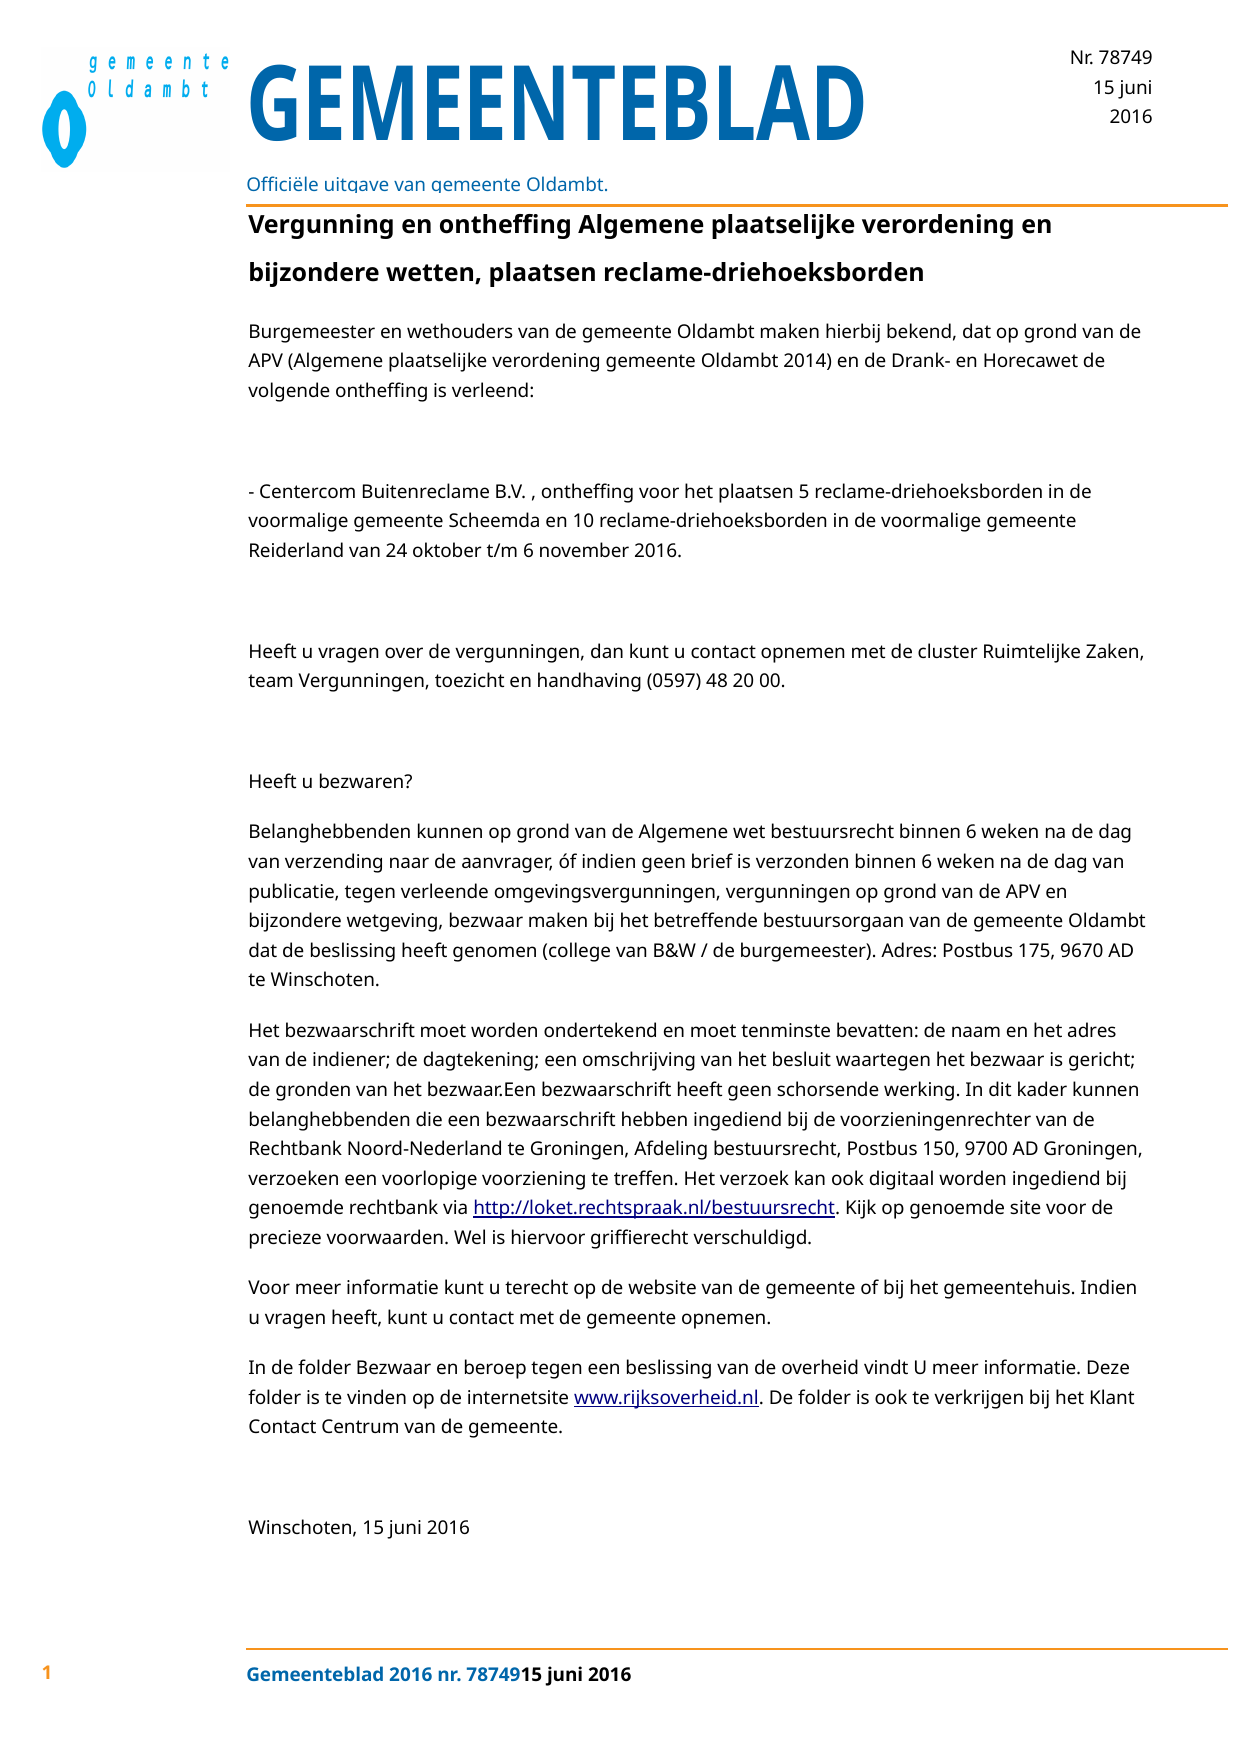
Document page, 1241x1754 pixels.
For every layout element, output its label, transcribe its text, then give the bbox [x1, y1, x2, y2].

text In de folder Bezwaar en beroep tegen een beslissing van de overheid vindt U meer informatie. Deze folder is te vinden op de internetsite www.rijksoverheid.nl. De folder is ook te verkrijgen bij het Klant Contact Centrum van de gemeente. [248, 1354, 1152, 1439]
text Heeft u vragen over de vergunningen, dan kunt u contact opnemen met de cluster Ruimtelijke Zaken, team Vergunningen, toezicht en handhaving (0597) 48 20 00. [248, 638, 1152, 693]
text - Centercom Buitenreclame B.V. , ontheffing voor het plaatsen 5 reclame-driehoeksborden in de voormalige gemeente Scheemda en 10 reclame-driehoeksborden in de voormalige gemeente Reiderland van 24 oktober t/m 6 november 2016. [248, 478, 1152, 563]
text Voor meer informatie kunt u terecht op de website van de gemeente of bij het gemeentehuis. Indien u vragen heeft, kunt u contact met de gemeente opnemen. [248, 1274, 1152, 1330]
text Winschoten, 15 juni 2016 [248, 1514, 1152, 1540]
text Heeft u bezwaren? [248, 768, 1152, 794]
text Vergunning en ontheffing Algemene plaatselijke verordening en bijzondere wetten, plaatsen reclame-driehoeksborden [248, 207, 1152, 288]
picture [41, 47, 231, 172]
text Burgemeester en wethouders van de gemeente Oldambt maken hierbij bekend, dat op grond van de APV (Algemene plaatselijke verordening gemeente Oldambt 2014) en de Drank- en Horecawet de volgende ontheffing is verleend: [248, 318, 1152, 403]
text Belanghebbenden kunnen op grond van de Algemene wet bestuursrecht binnen 6 weken na de dag van verzending naar de aanvrager, óf indien geen brief is verzonden binnen 6 weken na de dag van publicatie, tegen verleende omgevingsvergunningen, vergunningen op grond van de APV en bijzondere wetgeving, bezwaar maken bij het betreffende bestuursorgaan van de gemeente Oldambt dat de beslissing heeft genomen (college van B&W / de burgemeester). Adres: Postbus 175, 9670 AD te Winschoten. [248, 819, 1152, 992]
text Het bezwaarschrift moet worden ondertekend en moet tenminste bevatten: de naam en het adres van de indiener; de dagtekening; een omschrijving van het besluit waartegen het bezwaar is gericht; de gronden van het bezwaar.Een bezwaarschrift heeft geen schorsende werking. In dit kader kunnen belanghebbenden die een bezwaarschrift hebben ingediend bij de voorzieningenrechter van de Rechtbank Noord-Nederland te Groningen, Afdeling bestuursrecht, Postbus 150, 9700 AD Groningen, verzoeken een voorlopige voorziening te treffen. Het verzoek kan ook digitaal worden ingediend bij genoemde rechtbank via http://loket.rechtspraak.nl/bestuursrecht. Kijk op genoemde site voor de precieze voorwaarden. Wel is hiervoor griffierecht verschuldigd. [248, 1017, 1152, 1250]
